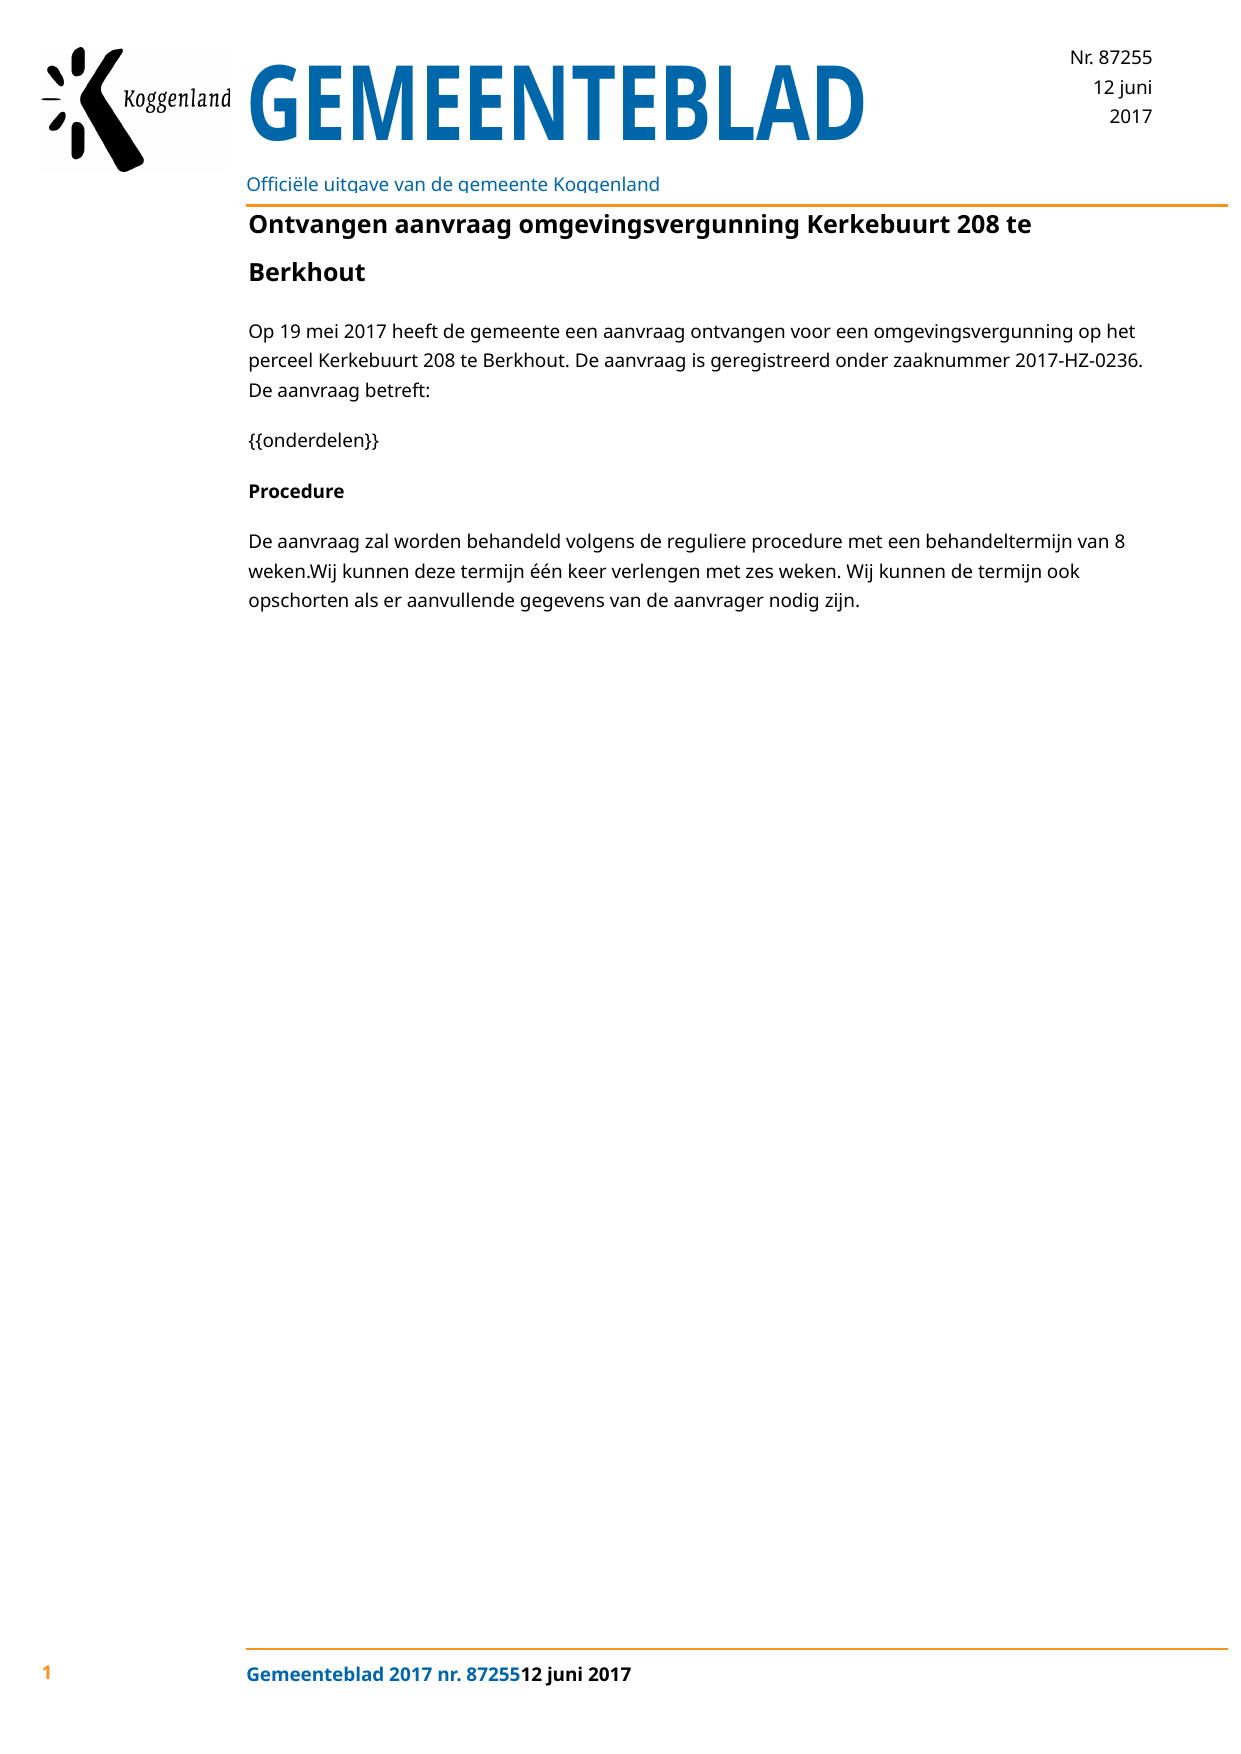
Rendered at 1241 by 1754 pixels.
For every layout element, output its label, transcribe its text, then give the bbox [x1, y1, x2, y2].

text Op 19 mei 2017 heeft de gemeente een aanvraag ontvangen voor een omgevingsvergunning op het perceel Kerkebuurt 208 te Berkhout. De aanvraag is geregistreerd onder zaaknummer 2017-HZ-0236. De aanvraag betreft: [248, 318, 1152, 403]
text Ontvangen aanvraag omgevingsvergunning Kerkebuurt 208 te Berkhout [248, 207, 1152, 288]
text De aanvraag zal worden behandeld volgens de reguliere procedure met een behandeltermijn van 8 weken.Wij kunnen deze termijn één keer verlengen met zes weken. Wij kunnen de termijn ook opschorten als er aanvullende gegevens van de aanvrager nodig zijn. [248, 528, 1152, 613]
text {{onderdelen}} [248, 427, 1152, 453]
picture [41, 47, 231, 172]
text Procedure [248, 478, 1152, 504]
